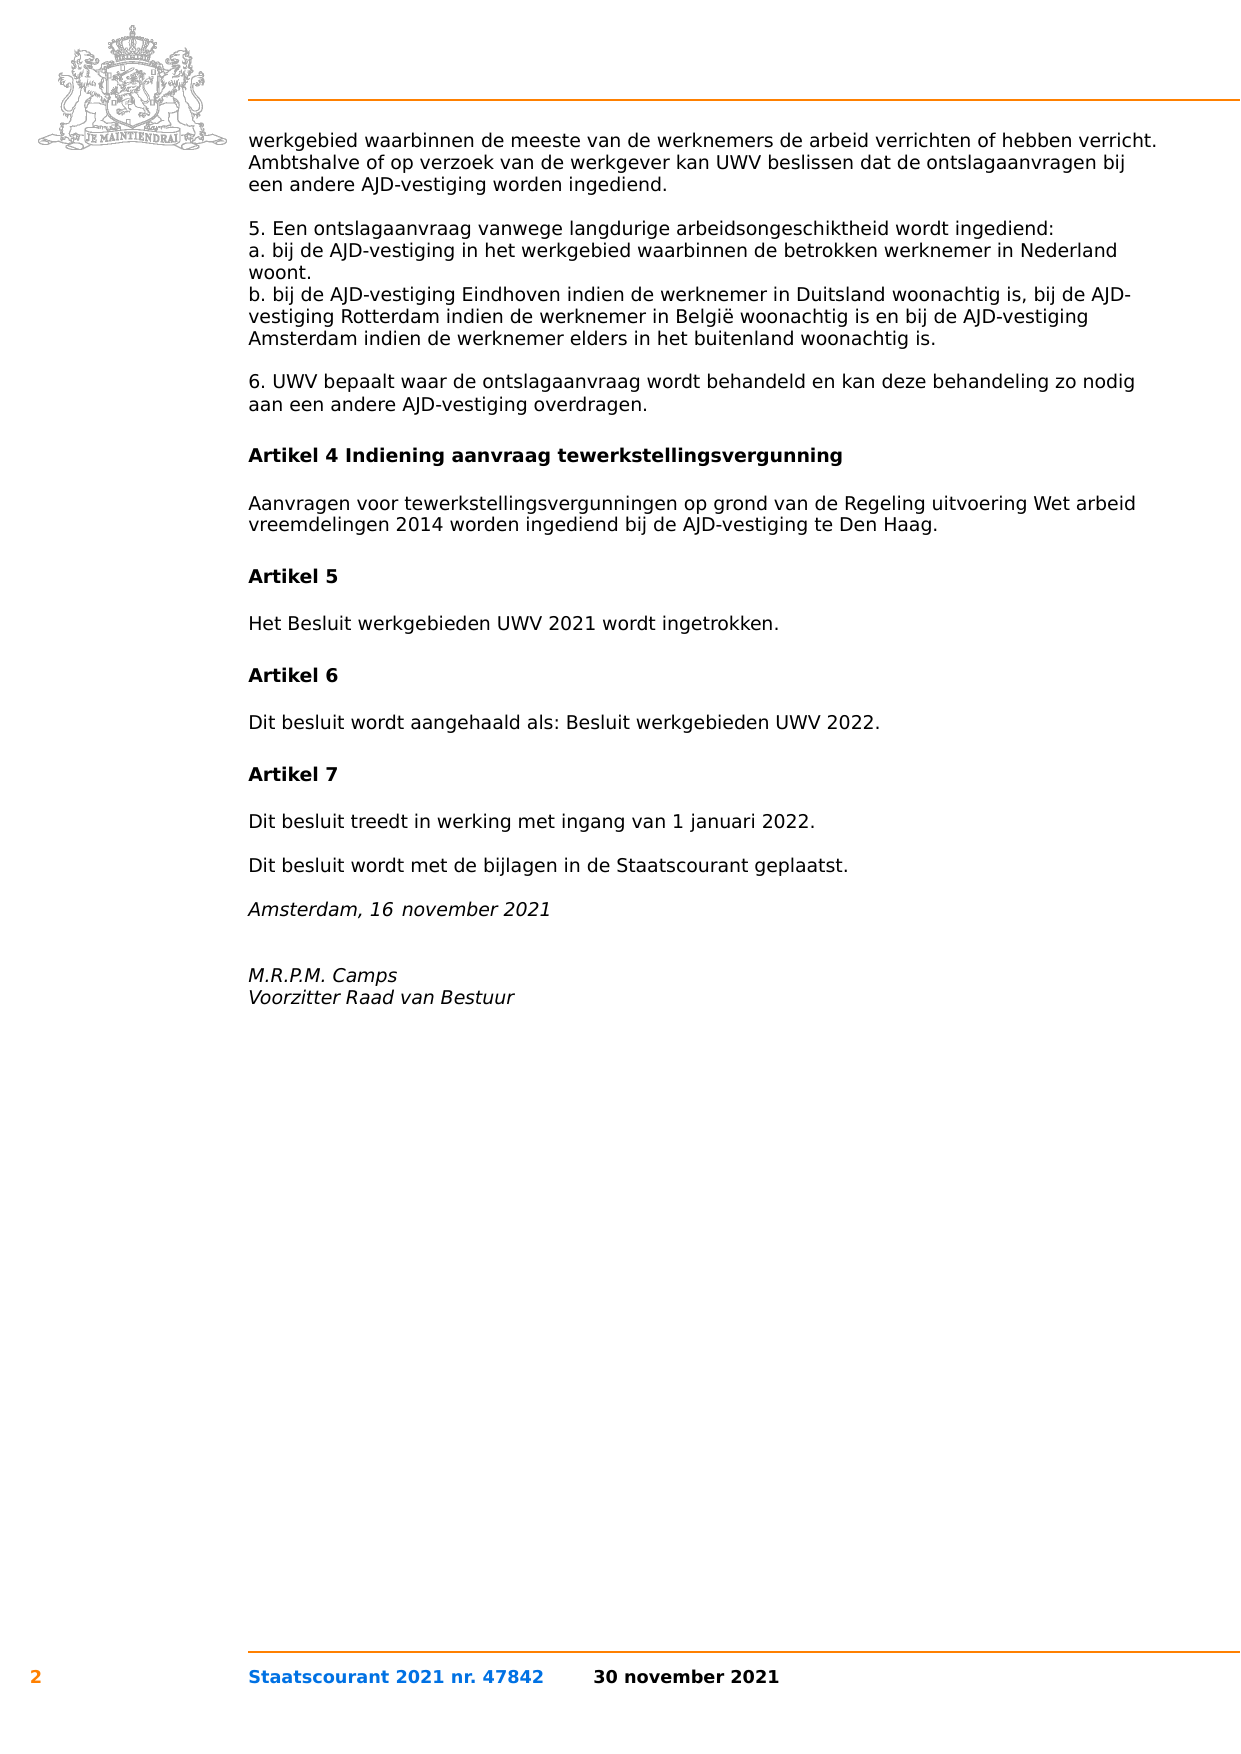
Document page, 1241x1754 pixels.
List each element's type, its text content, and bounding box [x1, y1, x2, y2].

subtitle Artikel 7 [248, 764, 1163, 786]
text Dit besluit treedt in werking met ingang van 1 januari 2022. [248, 811, 1163, 833]
text M.R.P.M. Camps Voorzitter Raad van Bestuur [248, 943, 1163, 1009]
subtitle Artikel 5 [248, 566, 1163, 588]
text Het Besluit werkgebieden UWV 2021 wordt ingetrokken. [248, 613, 1163, 635]
text Amsterdam, 16 november 2021 [248, 899, 1163, 921]
text Dit besluit wordt met de bijlagen in de Staatscourant geplaatst. [248, 855, 1163, 877]
subtitle Artikel 6 [248, 665, 1163, 687]
text werkgebied waarbinnen de meeste van de werknemers de arbeid verrichten of hebben verricht. Ambtshalve of op verzoek van de werkgever kan UWV beslissen dat de ontslagaanvragen bij een andere AJD-vestiging worden ingediend. [248, 130, 1163, 196]
text Dit besluit wordt aangehaald als: Besluit werkgebieden UWV 2022. [248, 712, 1163, 734]
text 5. Een ontslagaanvraag vanwege langdurige arbeidsongeschiktheid wordt ingediend: [248, 218, 1163, 240]
picture [38, 25, 227, 150]
subtitle Artikel 4 Indiening aanvraag tewerkstellingsvergunning [248, 445, 1163, 467]
text Aanvragen voor tewerkstellingsvergunningen op grond van de Regeling uitvoering Wet arbeid vreemdelingen 2014 worden ingediend bij de AJD-vestiging te Den Haag. [248, 492, 1163, 536]
text 6. UWV bepaalt waar de ontslagaanvraag wordt behandeld en kan deze behandeling zo nodig aan een andere AJD-vestiging overdragen. [248, 371, 1163, 415]
text b. bij de AJD-vestiging Eindhoven indien de werknemer in Duitsland woonachtig is, bij de AJD-vestiging Rotterdam indien de werknemer in België woonachtig is en bij de AJD-vestiging Amsterdam indien de werknemer elders in het buitenland woonachtig is. [248, 284, 1163, 349]
text a. bij de AJD-vestiging in het werkgebied waarbinnen de betrokken werknemer in Nederland woont. [248, 240, 1163, 284]
